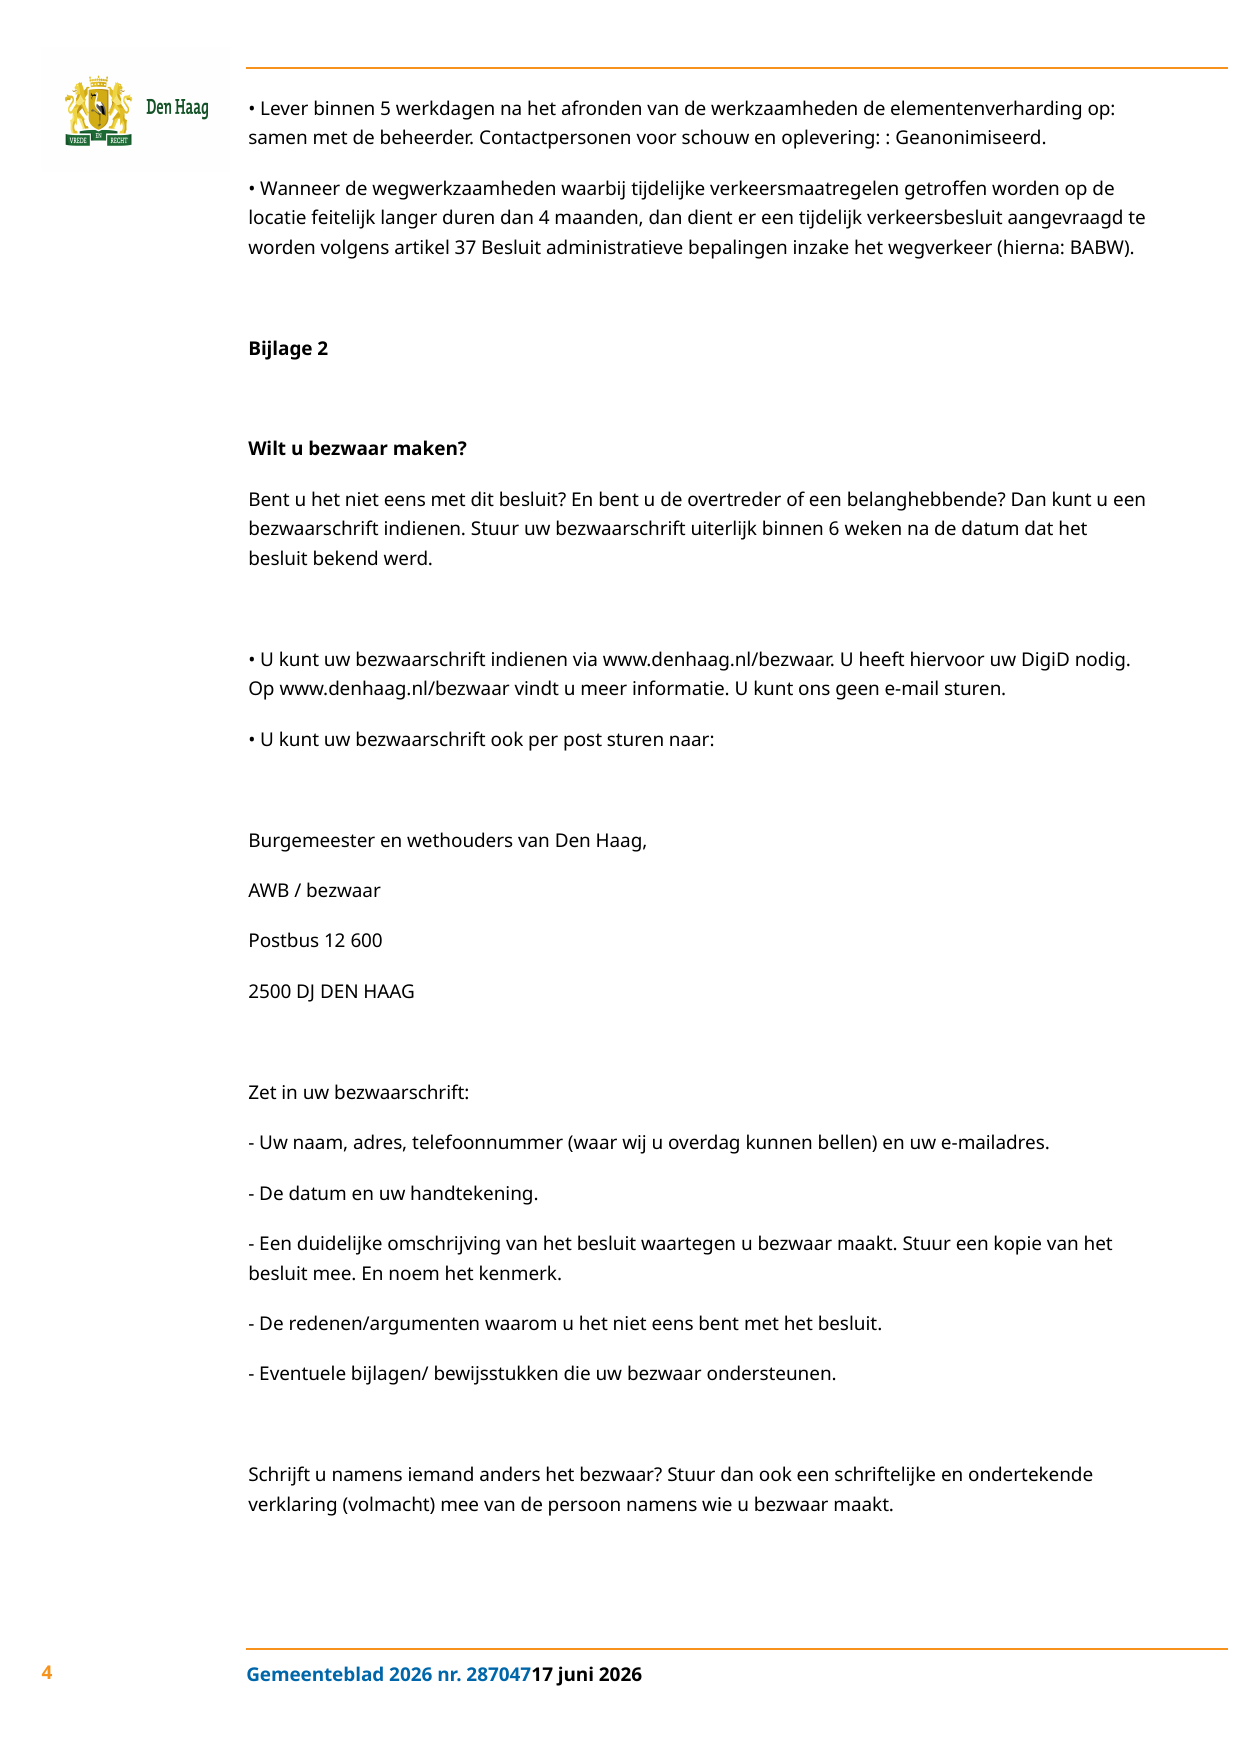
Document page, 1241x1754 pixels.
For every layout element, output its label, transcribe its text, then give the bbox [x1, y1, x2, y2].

text • U kunt uw bezwaarschrift indienen via www.denhaag.nl/bezwaar. U heeft hiervoor uw DigiD nodig. Op www.denhaag.nl/bezwaar vindt u meer informatie. U kunt ons geen e-mail sturen. [248, 646, 1152, 701]
text Wilt u bezwaar maken? [248, 436, 1152, 461]
text - De datum en uw handtekening. [248, 1180, 1152, 1206]
text AWB / bezwaar [248, 877, 1152, 903]
text Bent u het niet eens met dit besluit? En bent u de overtreder of een belanghebbende? Dan kunt u een bezwaarschrift indienen. Stuur uw bezwaarschrift uiterlijk binnen 6 weken na de datum dat het besluit bekend werd. [248, 486, 1152, 571]
text - De redenen/argumenten waarom u het niet eens bent met het besluit. [248, 1310, 1152, 1336]
text Postbus 12 600 [248, 928, 1152, 953]
text Burgemeester en wethouders van Den Haag, [248, 827, 1152, 853]
text - Eventuele bijlagen/ bewijsstukken die uw bezwaar ondersteunen. [248, 1361, 1152, 1386]
text 2500 DJ DEN HAAG [248, 978, 1152, 1004]
text Schrijft u namens iemand anders het bezwaar? Stuur dan ook een schriftelijke en ondertekende verklaring (volmacht) mee van de persoon namens wie u bezwaar maakt. [248, 1461, 1152, 1517]
text - Uw naam, adres, telefoonnummer (waar wij u overdag kunnen bellen) en uw e-mailadres. [248, 1129, 1152, 1155]
picture [41, 47, 231, 172]
text Bijlage 2 [248, 335, 1152, 361]
text Zet in uw bezwaarschrift: [248, 1079, 1152, 1105]
text - Een duidelijke omschrijving van het besluit waartegen u bezwaar maakt. Stuur een kopie van het besluit mee. En noem het kenmerk. [248, 1230, 1152, 1286]
text • Lever binnen 5 werkdagen na het afronden van de werkzaamheden de elementenverharding op: samen met de beheerder. Contactpersonen voor schouw en oplevering: : Geanonimiseerd. [248, 95, 1152, 150]
text • U kunt uw bezwaarschrift ook per post sturen naar: [248, 726, 1152, 752]
text • Wanneer de wegwerkzaamheden waarbij tijdelijke verkeersmaatregelen getroffen worden op de locatie feitelijk langer duren dan 4 maanden, dan dient er een tijdelijk verkeersbesluit aangevraagd te worden volgens artikel 37 Besluit administratieve bepalingen inzake het wegverkeer (hierna: BABW). [248, 175, 1152, 260]
